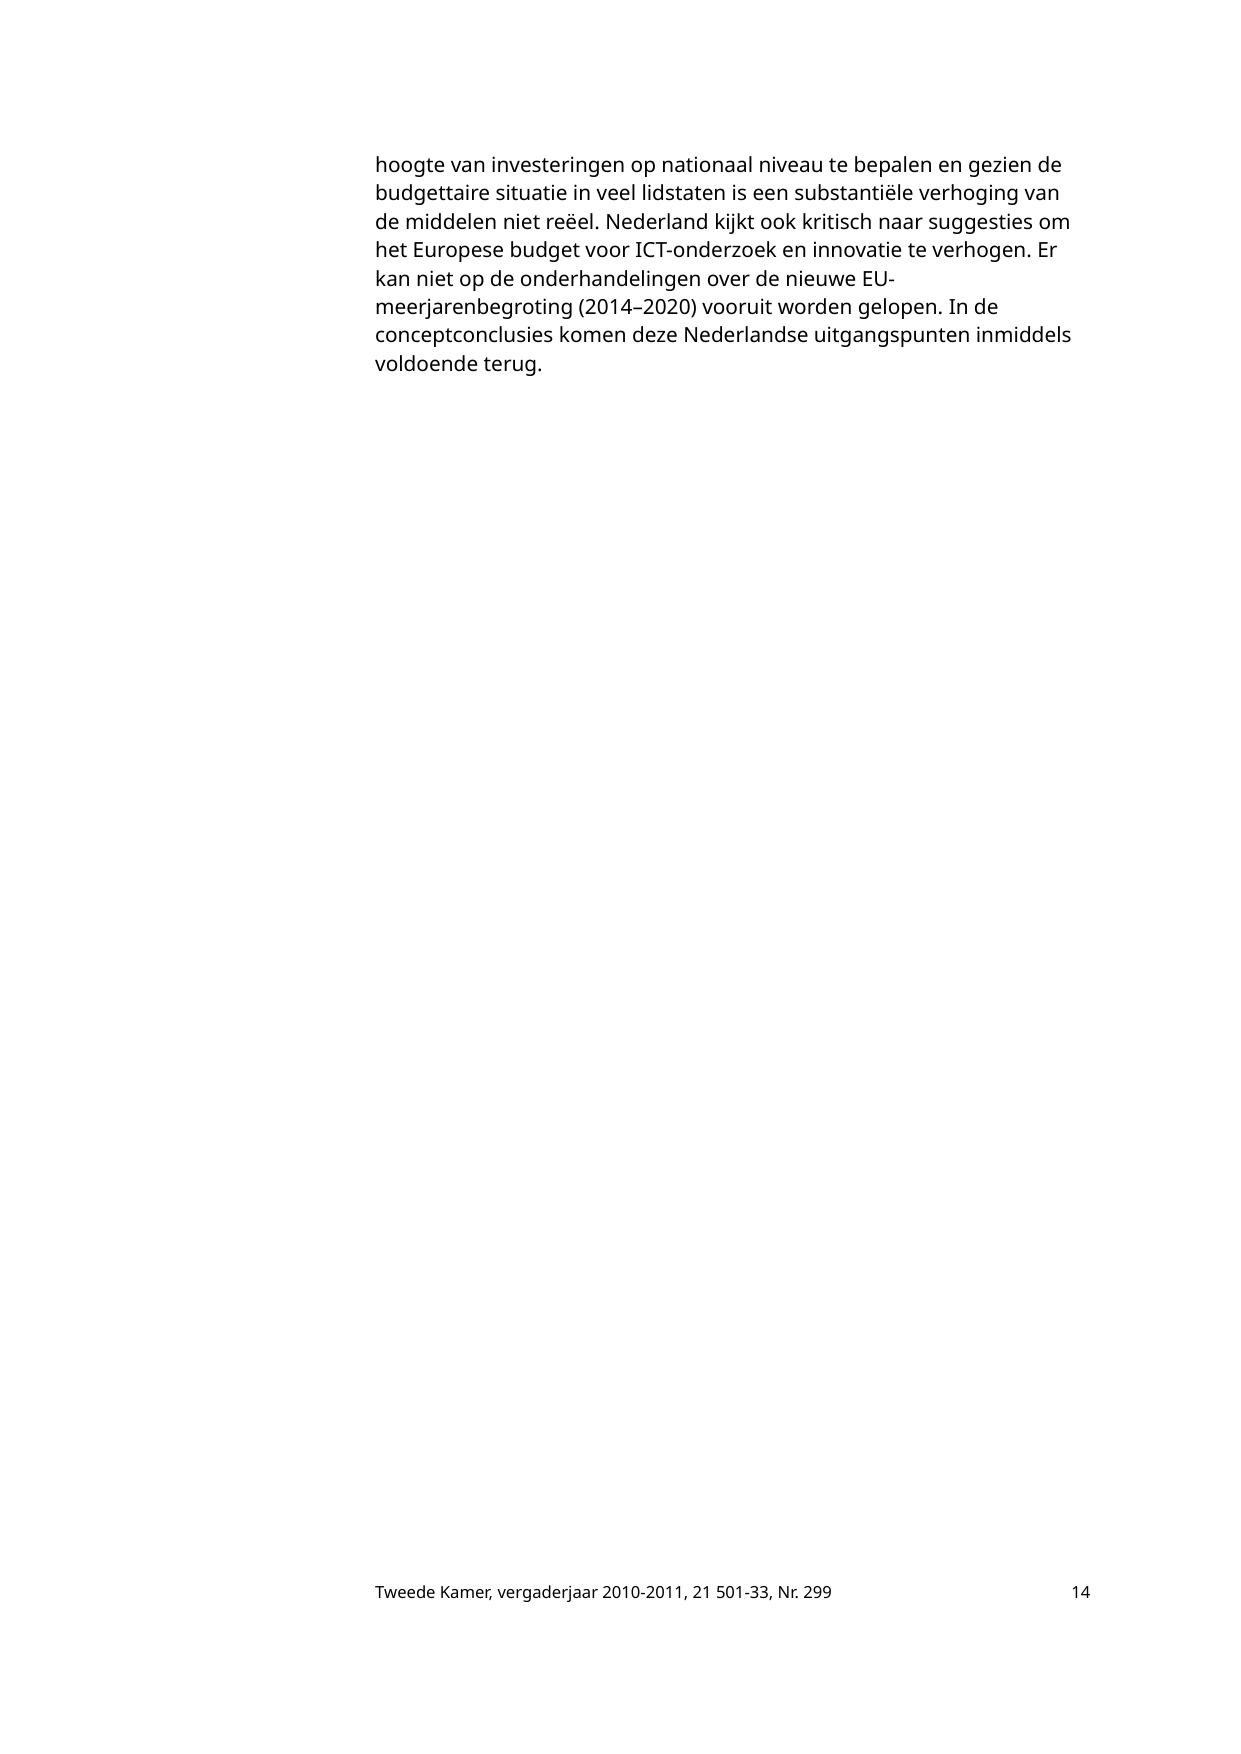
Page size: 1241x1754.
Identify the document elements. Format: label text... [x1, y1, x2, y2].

text hoogte van investeringen op nationaal niveau te bepalen en gezien de budgettaire situatie in veel lidstaten is een substantiële verhoging van de middelen niet reëel. Nederland kijkt ook kritisch naar suggesties om het Europese budget voor ICT-onderzoek en innovatie te verhogen. Er kan niet op de onderhandelingen over de nieuwe EU-meerjarenbegroting (2014–2020) vooruit worden gelopen. In de conceptconclusies komen deze Nederlandse uitgangspunten inmiddels voldoende terug. [375, 150, 1090, 377]
